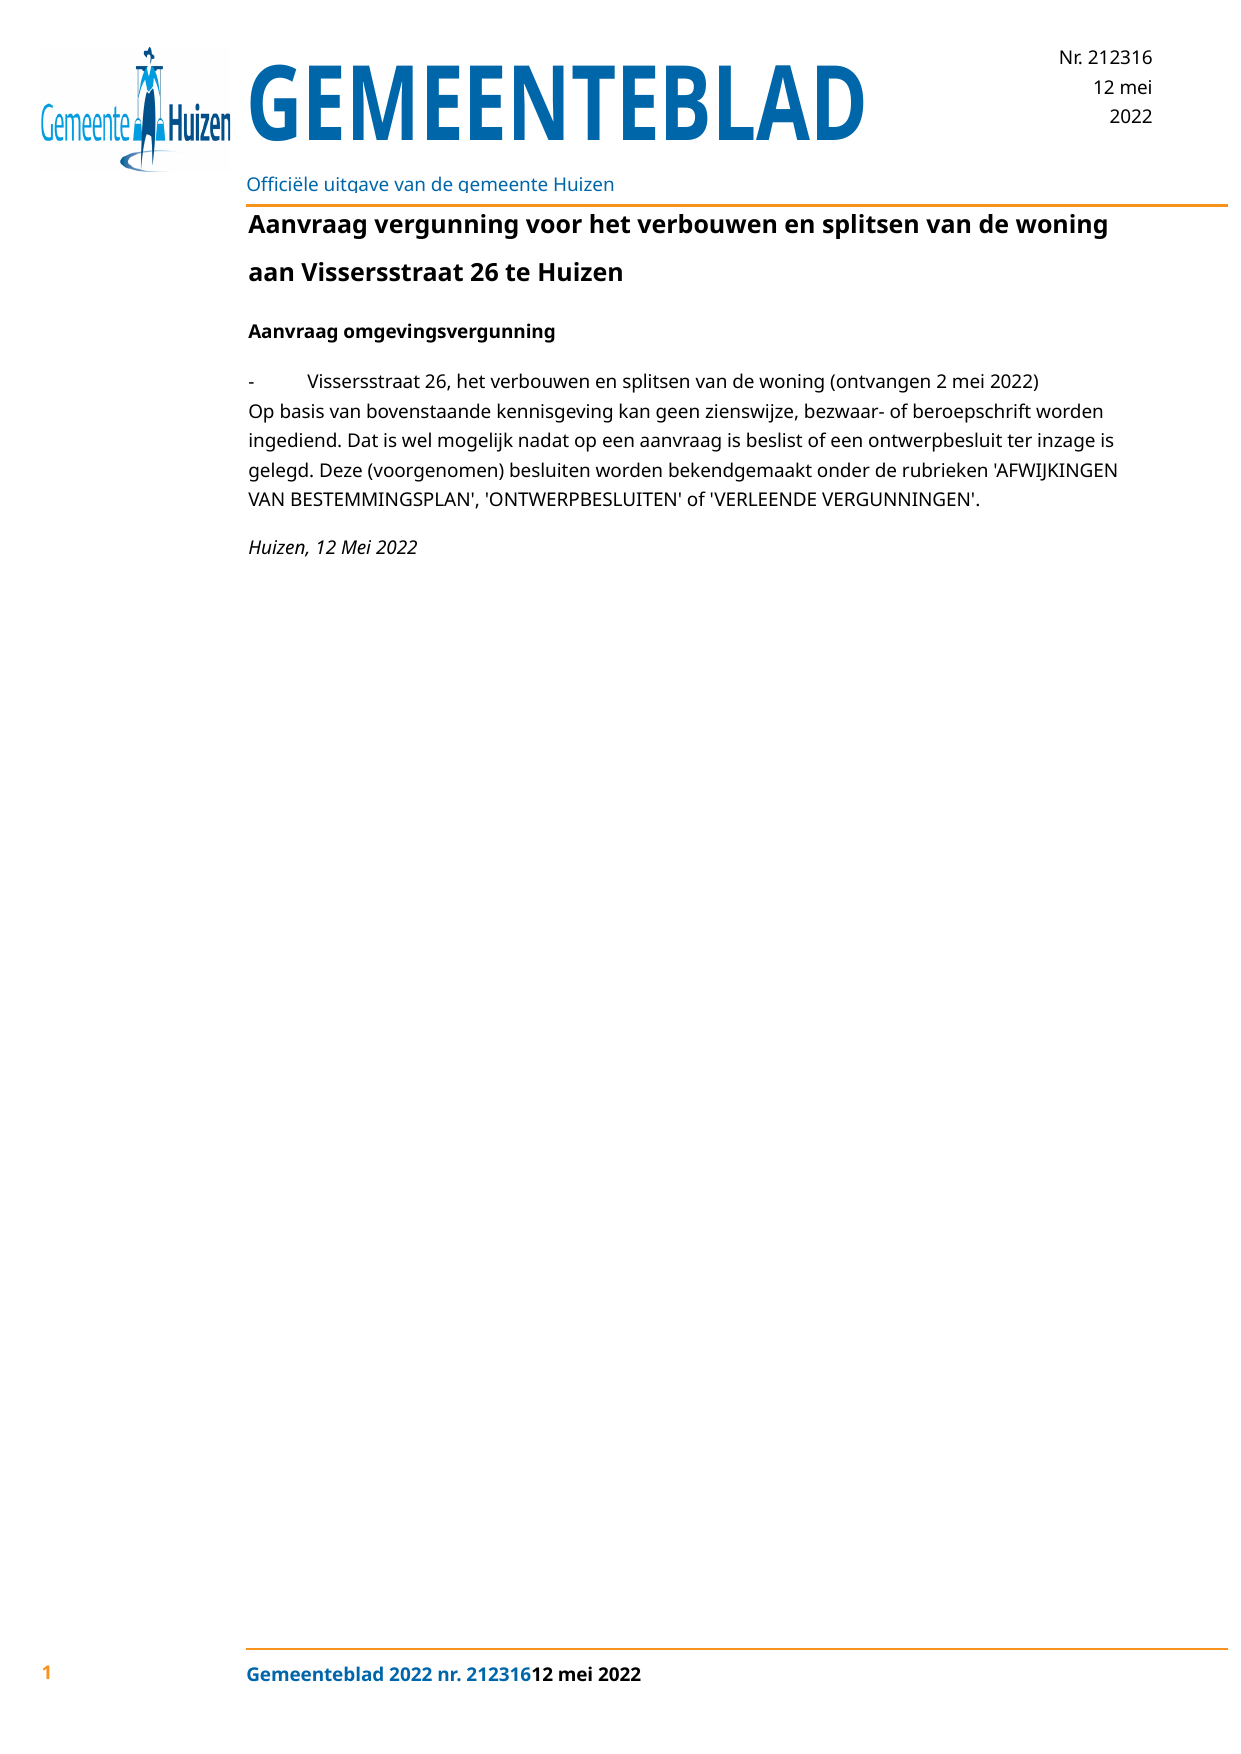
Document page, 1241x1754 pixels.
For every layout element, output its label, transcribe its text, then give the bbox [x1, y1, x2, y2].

text Huizen, 12 Mei 2022 [248, 534, 1152, 560]
picture [41, 47, 231, 172]
text Aanvraag omgevingsvergunning [248, 318, 1152, 344]
text Aanvraag vergunning voor het verbouwen en splitsen van de woning aan Vissersstraat 26 te Huizen [248, 207, 1152, 288]
list Vissersstraat 26, het verbouwen en splitsen van de woning (ontvangen 2 mei 2022) [248, 368, 1152, 394]
text Op basis van bovenstaande kennisgeving kan geen zienswijze, bezwaar- of beroepschrift worden ingediend. Dat is wel mogelijk nadat op een aanvraag is beslist of een ontwerpbesluit ter inzage is gelegd. Deze (voorgenomen) besluiten worden bekendgemaakt onder de rubrieken 'AFWIJKINGEN VAN BESTEMMINGSPLAN', 'ONTWERPBESLUITEN' of 'VERLEENDE VERGUNNINGEN'. [248, 398, 1152, 512]
